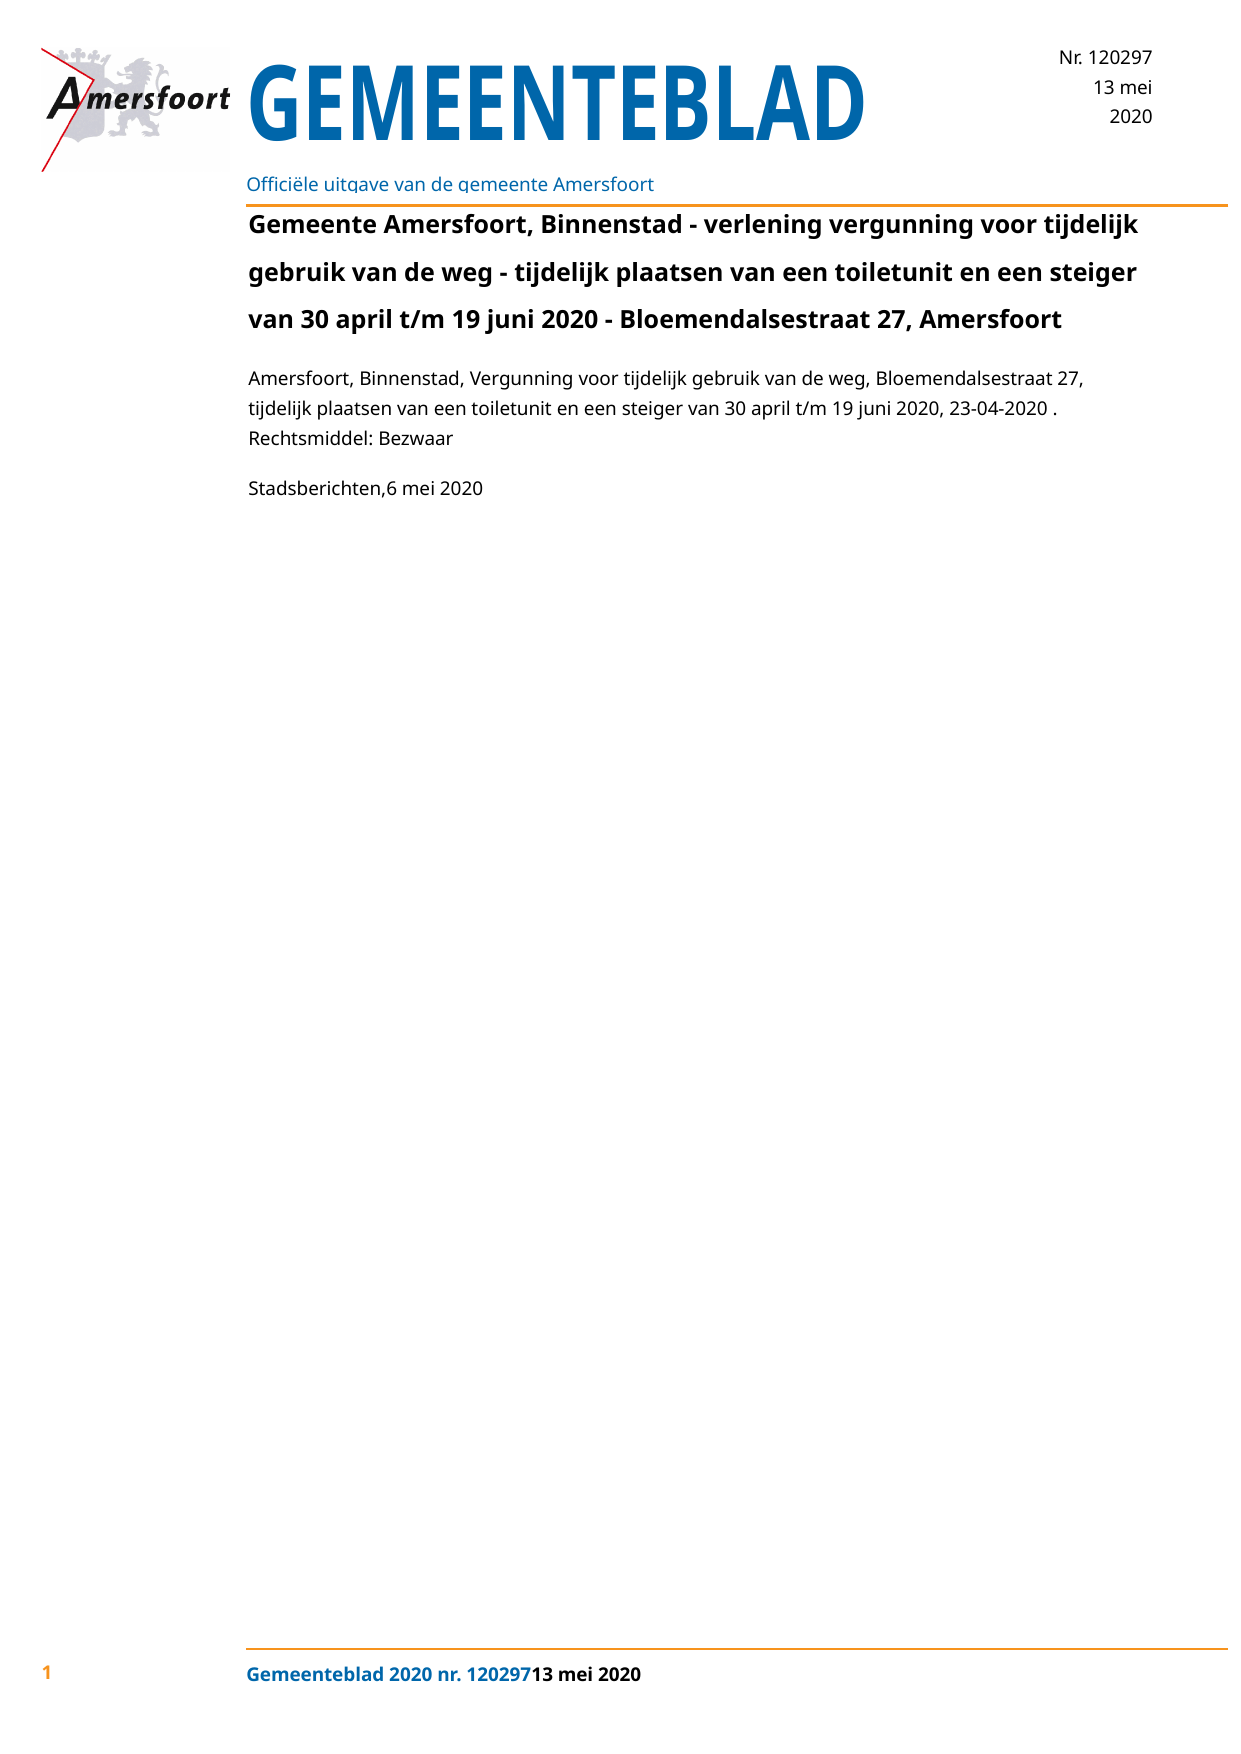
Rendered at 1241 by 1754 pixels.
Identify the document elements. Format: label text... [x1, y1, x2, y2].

text Stadsberichten,6 mei 2020 [248, 475, 1152, 501]
text Amersfoort, Binnenstad, Vergunning voor tijdelijk gebruik van de weg, Bloemendalsestraat 27, tijdelijk plaatsen van een toiletunit en een steiger van 30 april t/m 19 juni 2020, 23-04-2020 . Rechtsmiddel: Bezwaar [248, 366, 1152, 450]
picture [41, 47, 231, 172]
text Gemeente Amersfoort, Binnenstad - verlening vergunning voor tijdelijk gebruik van de weg - tijdelijk plaatsen van een toiletunit en een steiger van 30 april t/m 19 juni 2020 - Bloemendalsestraat 27, Amersfoort [248, 207, 1152, 336]
